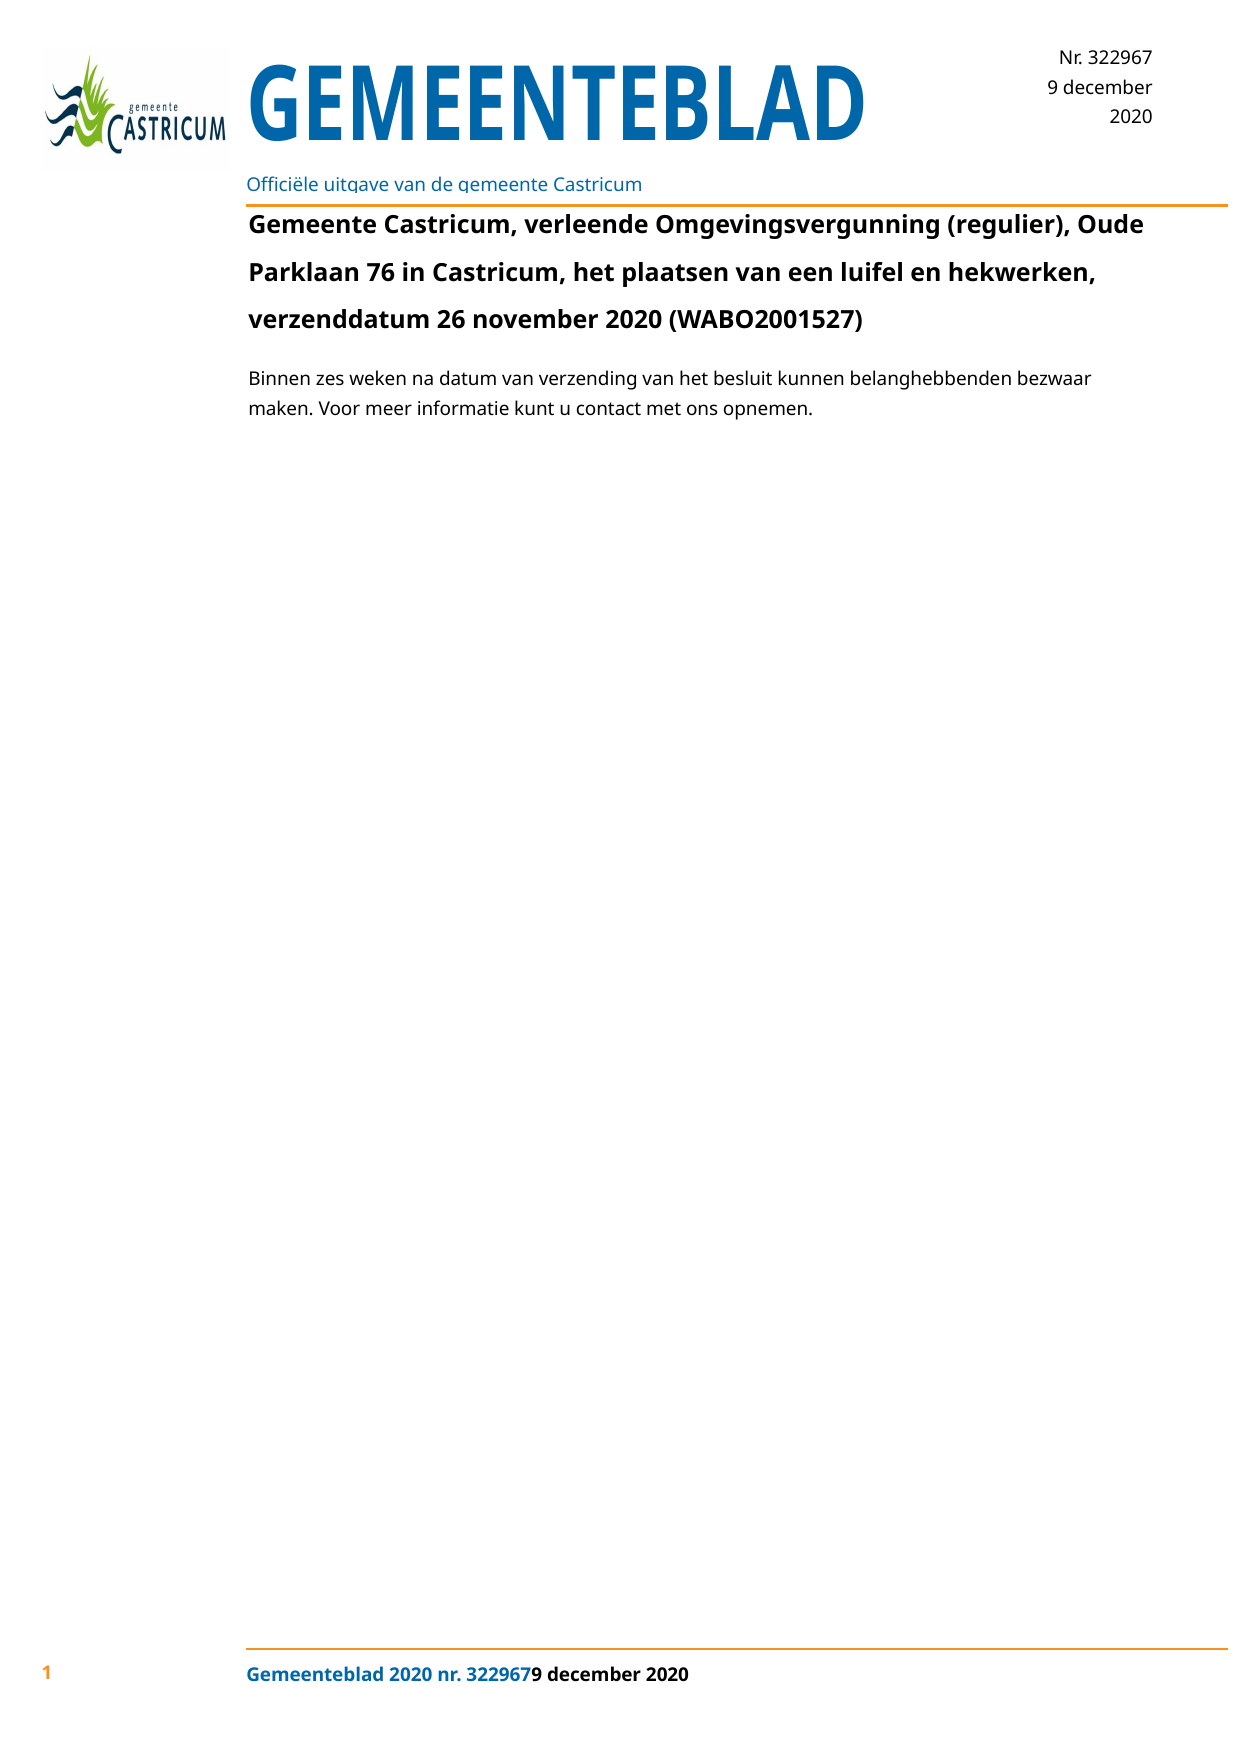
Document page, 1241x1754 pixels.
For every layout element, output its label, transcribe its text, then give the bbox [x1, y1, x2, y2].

text Binnen zes weken na datum van verzending van het besluit kunnen belanghebbenden bezwaar maken. Voor meer informatie kunt u contact met ons opnemen. [248, 366, 1152, 421]
picture [41, 47, 231, 172]
text Gemeente Castricum, verleende Omgevingsvergunning (regulier), Oude Parklaan 76 in Castricum, het plaatsen van een luifel en hekwerken, verzenddatum 26 november 2020 (WABO2001527) [248, 207, 1152, 336]
